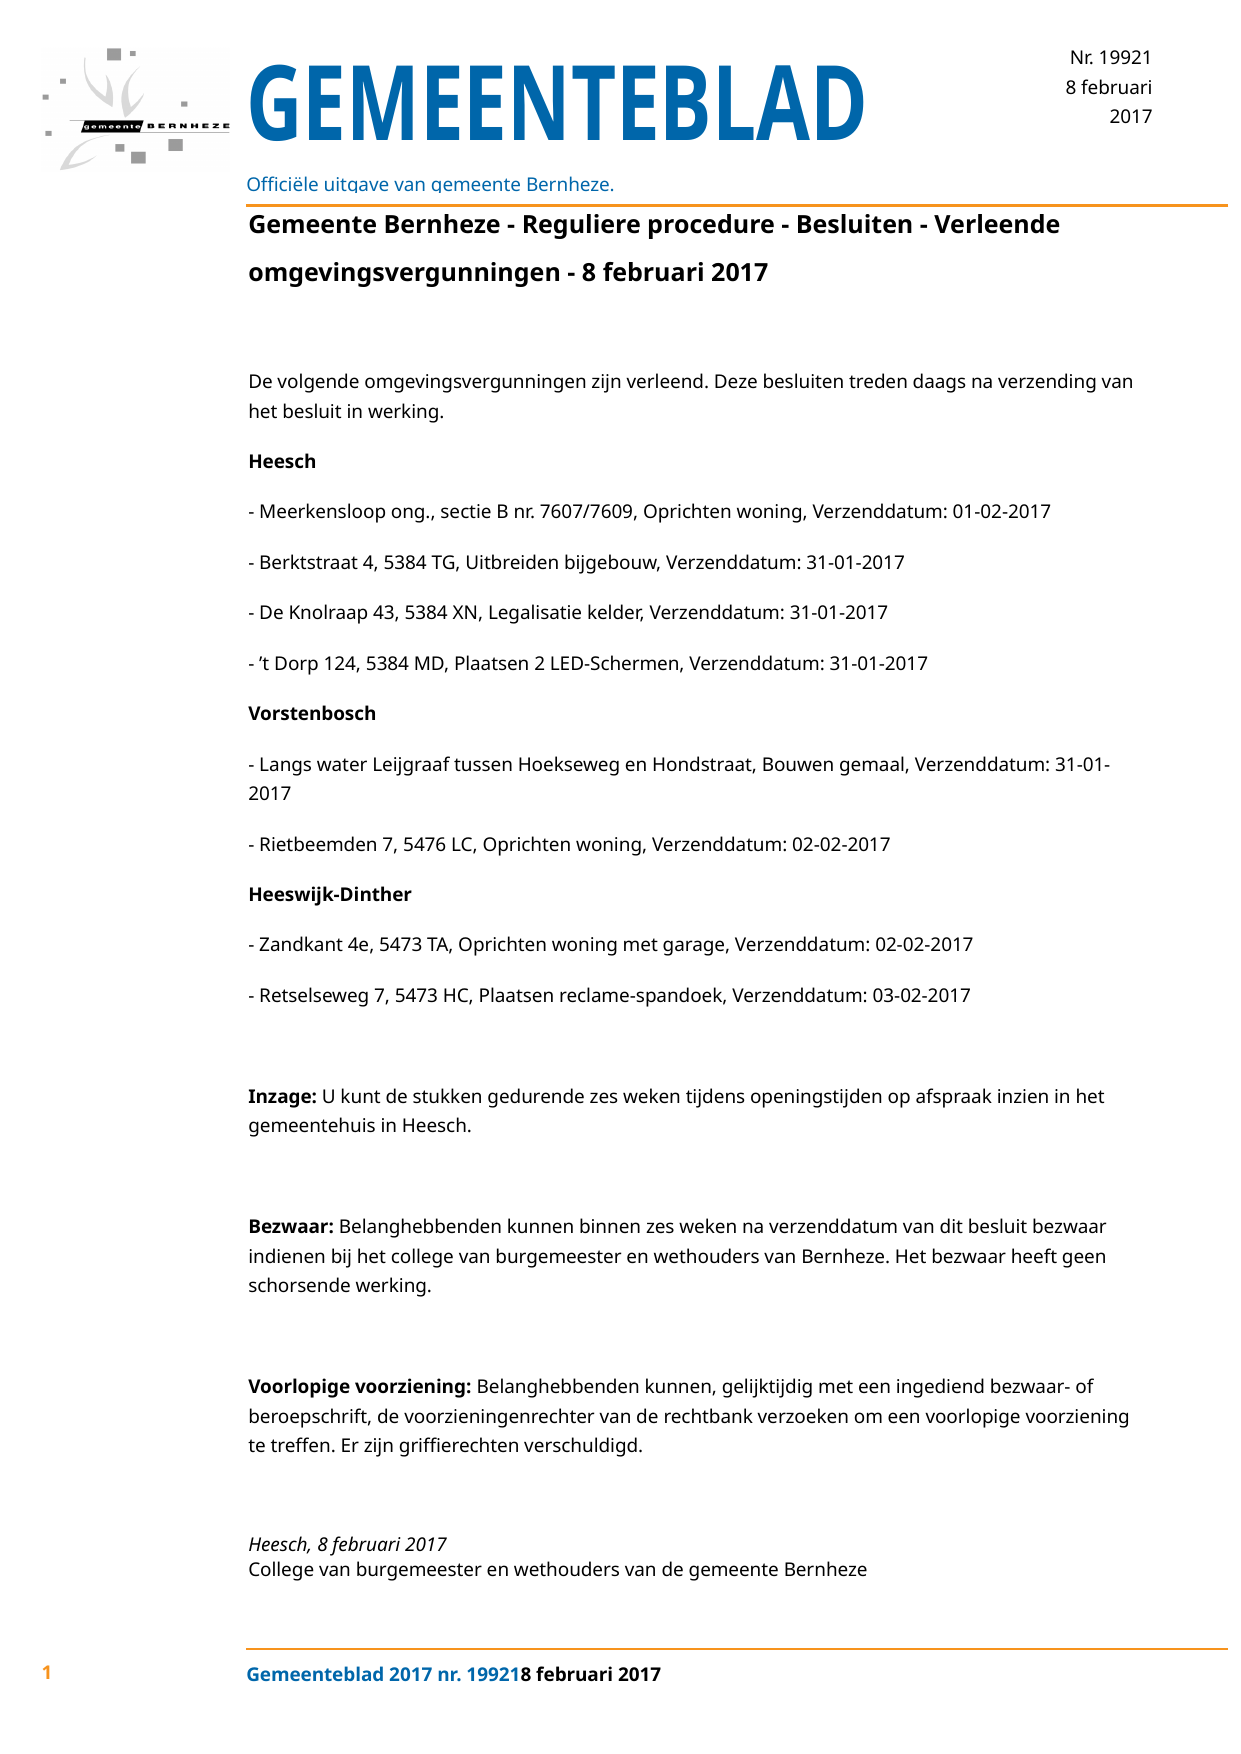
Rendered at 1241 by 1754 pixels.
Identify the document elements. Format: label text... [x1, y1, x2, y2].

text - ’t Dorp 124, 5384 MD, Plaatsen 2 LED-Schermen, Verzenddatum: 31-01-2017 [248, 650, 1152, 676]
text Inzage: U kunt de stukken gedurende zes weken tijdens openingstijden op afspraak inzien in het gemeentehuis in Heesch. [248, 1083, 1152, 1138]
text Bezwaar: Belanghebbenden kunnen binnen zes weken na verzenddatum van dit besluit bezwaar indienen bij het college van burgemeester en wethouders van Bernheze. Het bezwaar heeft geen schorsende werking. [248, 1213, 1152, 1298]
text - Langs water Leijgraaf tussen Hoekseweg en Hondstraat, Bouwen gemaal, Verzenddatum: 31-01-2017 [248, 751, 1152, 806]
text De volgende omgevingsvergunningen zijn verleend. Deze besluiten treden daags na verzending van het besluit in werking. [248, 368, 1152, 424]
text College van burgemeester en wethouders van de gemeente Bernheze [248, 1556, 1152, 1582]
text - Meerkensloop ong., sectie B nr. 7607/7609, Oprichten woning, Verzenddatum: 01-02-2017 [248, 499, 1152, 524]
text Vorstenbosch [248, 700, 1152, 726]
text Gemeente Bernheze - Reguliere procedure - Besluiten - Verleende omgevingsvergunningen - 8 februari 2017 [248, 207, 1152, 288]
picture [41, 47, 231, 172]
text - De Knolraap 43, 5384 XN, Legalisatie kelder, Verzenddatum: 31-01-2017 [248, 599, 1152, 625]
text - Retselseweg 7, 5473 HC, Plaatsen reclame-spandoek, Verzenddatum: 03-02-2017 [248, 982, 1152, 1008]
text Heeswijk-Dinther [248, 881, 1152, 907]
text Heesch, 8 februari 2017 [248, 1531, 1152, 1556]
text - Rietbeemden 7, 5476 LC, Oprichten woning, Verzenddatum: 02-02-2017 [248, 831, 1152, 857]
text - Zandkant 4e, 5473 TA, Oprichten woning met garage, Verzenddatum: 02-02-2017 [248, 932, 1152, 957]
text Voorlopige voorziening: Belanghebbenden kunnen, gelijktijdig met een ingediend bezwaar- of beroepschrift, de voorzieningenrechter van de rechtbank verzoeken om een voorlopige voorziening te treffen. Er zijn griffierechten verschuldigd. [248, 1373, 1152, 1458]
text - Berktstraat 4, 5384 TG, Uitbreiden bijgebouw, Verzenddatum: 31-01-2017 [248, 549, 1152, 575]
text Heesch [248, 448, 1152, 474]
